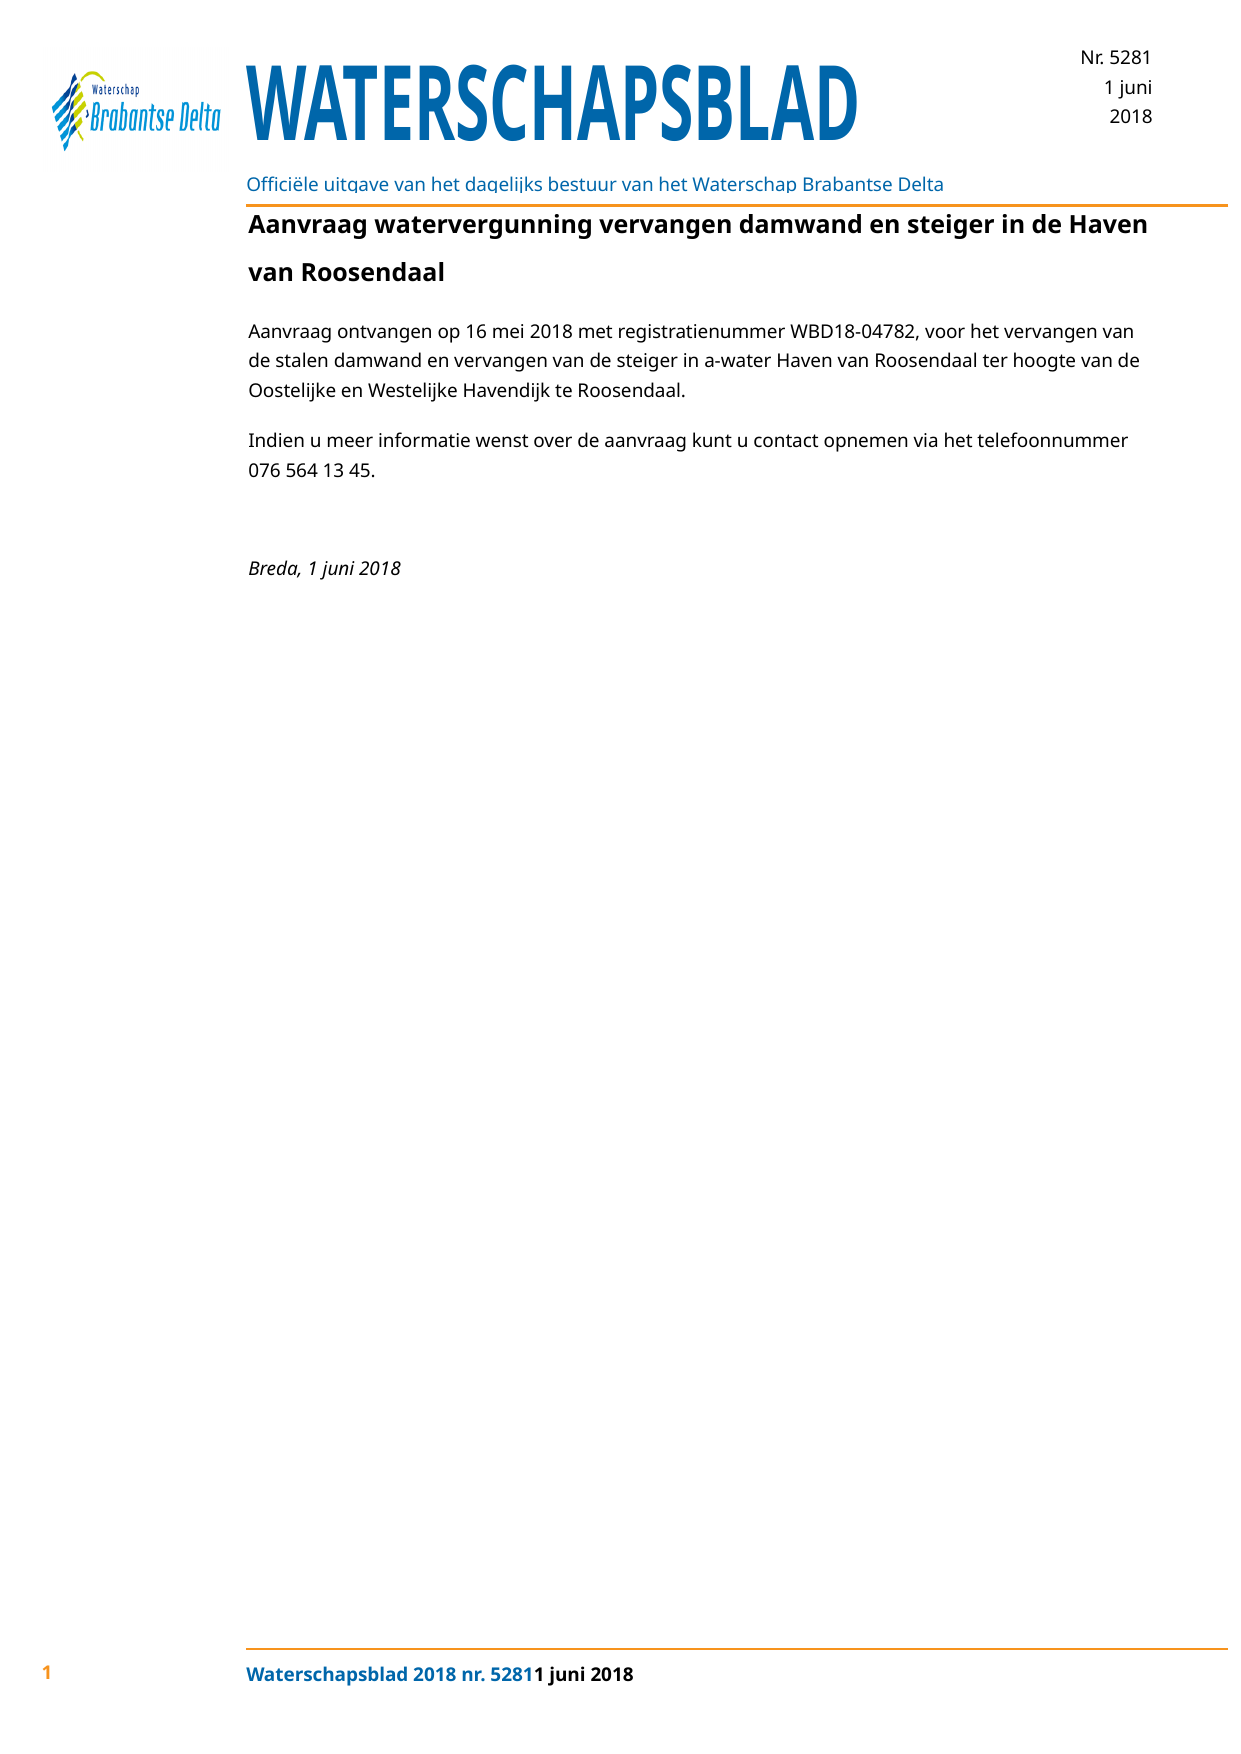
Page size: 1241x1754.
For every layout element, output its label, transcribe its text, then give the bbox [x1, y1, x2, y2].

text Aanvraag watervergunning vervangen damwand en steiger in de Haven van Roosendaal [248, 207, 1152, 288]
text Aanvraag ontvangen op 16 mei 2018 met registratienummer WBD18-04782, voor het vervangen van de stalen damwand en vervangen van de steiger in a-water Haven van Roosendaal ter hoogte van de Oostelijke en Westelijke Havendijk te Roosendaal. [248, 318, 1152, 403]
text Indien u meer informatie wenst over de aanvraag kunt u contact opnemen via het telefoonnummer 076 564 13 45. [248, 427, 1152, 483]
picture [41, 47, 231, 172]
text Breda, 1 juni 2018 [248, 555, 1152, 581]
